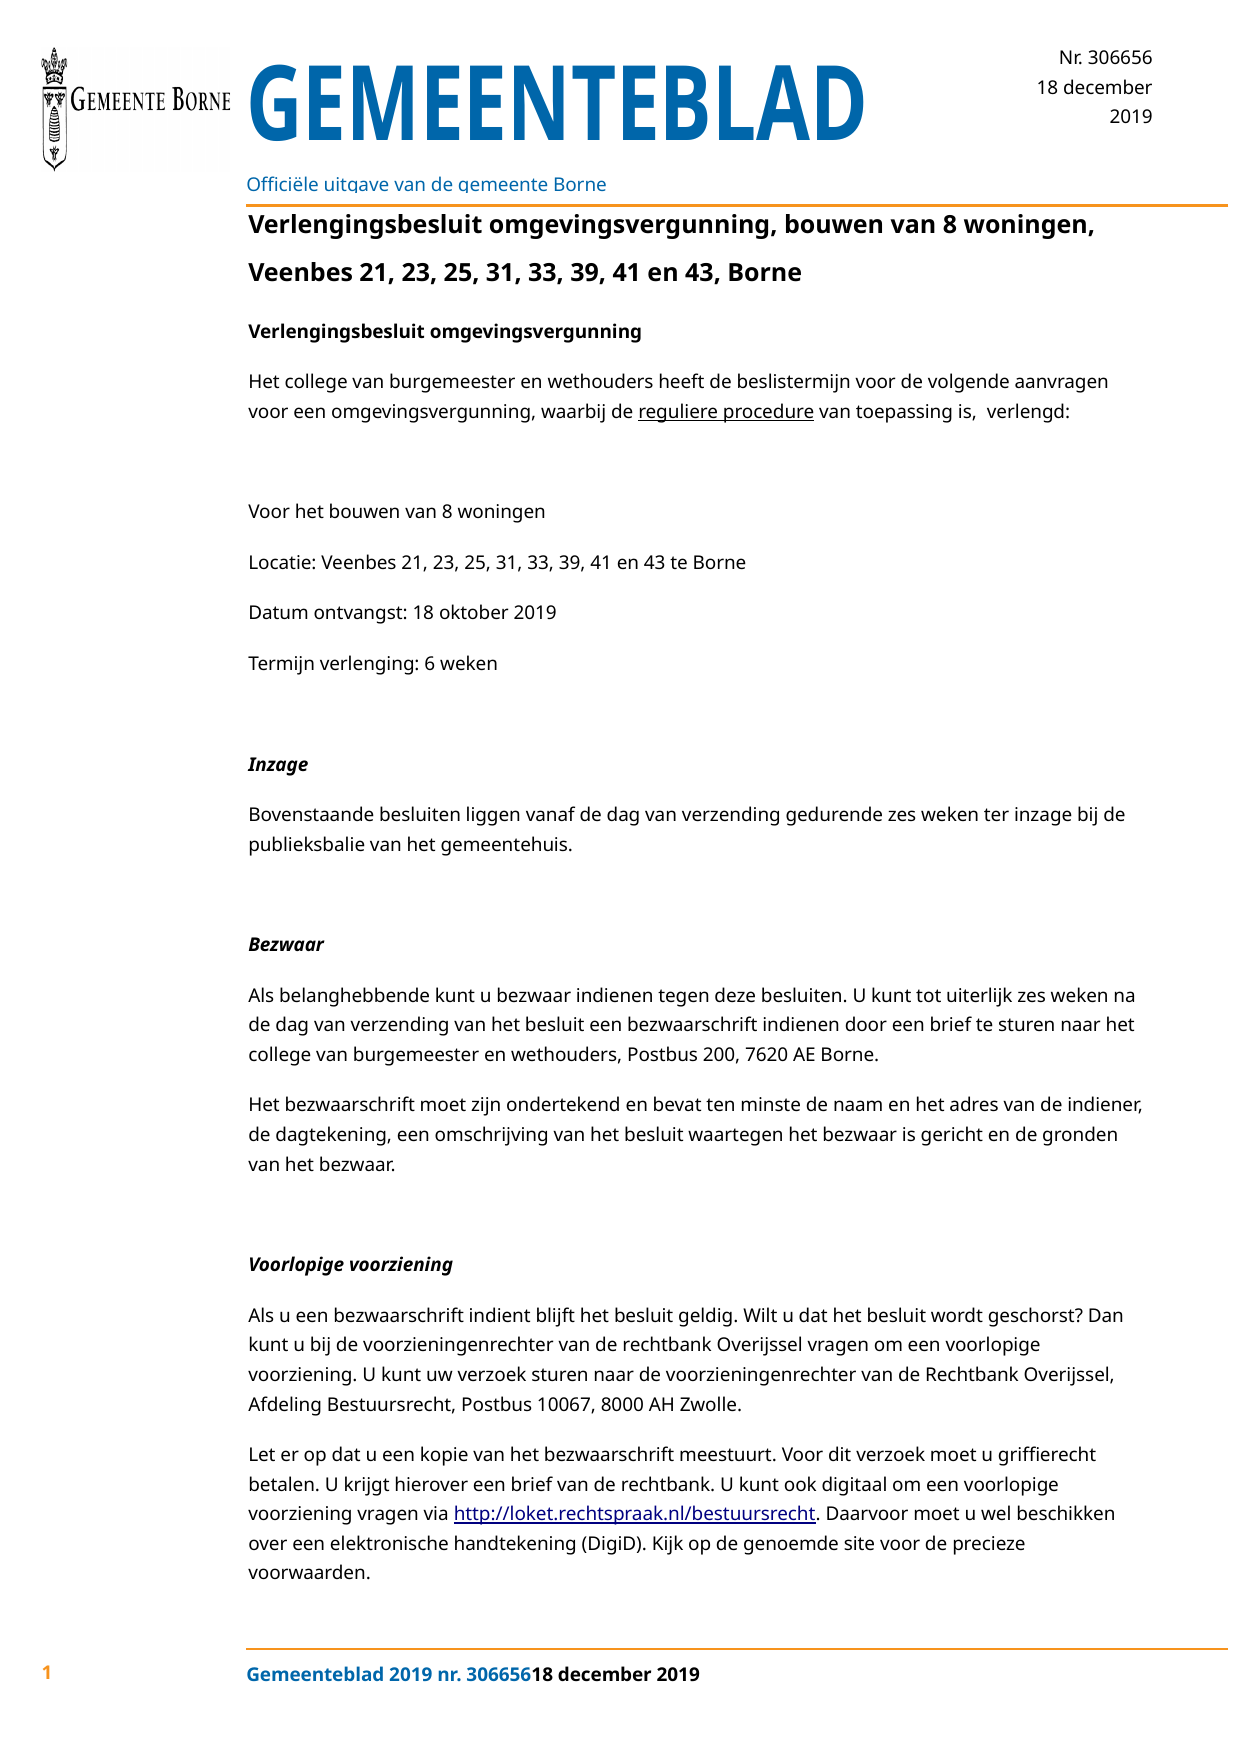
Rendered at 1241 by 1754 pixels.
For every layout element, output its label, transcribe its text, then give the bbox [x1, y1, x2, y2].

text Het bezwaarschrift moet zijn ondertekend en bevat ten minste de naam en het adres van de indiener, de dagtekening, een omschrijving van het besluit waartegen het bezwaar is gericht en de gronden van het bezwaar. [248, 1092, 1152, 1177]
text Datum ontvangst: 18 oktober 2019 [248, 599, 1152, 625]
text Verlengingsbesluit omgevingsvergunning [248, 318, 1152, 344]
text Termijn verlenging: 6 weken [248, 650, 1152, 676]
text Inzage [248, 751, 1152, 777]
text Voor het bouwen van 8 woningen [248, 499, 1152, 524]
picture [41, 47, 231, 172]
text Locatie: Veenbes 21, 23, 25, 31, 33, 39, 41 en 43 te Borne [248, 549, 1152, 575]
text Het college van burgemeester en wethouders heeft de beslistermijn voor de volgende aanvragen voor een omgevingsvergunning, waarbij de reguliere procedure van toepassing is, verlengd: [248, 368, 1152, 424]
text Bovenstaande besluiten liggen vanaf de dag van verzending gedurende zes weken ter inzage bij de publieksbalie van het gemeentehuis. [248, 801, 1152, 857]
text Voorlopige voorziening [248, 1252, 1152, 1277]
text Als belanghebbende kunt u bezwaar indienen tegen deze besluiten. U kunt tot uiterlijk zes weken na de dag van verzending van het besluit een bezwaarschrift indienen door een brief te sturen naar het college van burgemeester en wethouders, Postbus 200, 7620 AE Borne. [248, 982, 1152, 1067]
text Verlengingsbesluit omgevingsvergunning, bouwen van 8 woningen, Veenbes 21, 23, 25, 31, 33, 39, 41 en 43, Borne [248, 207, 1152, 288]
text Let er op dat u een kopie van het bezwaarschrift meestuurt. Voor dit verzoek moet u griffierecht betalen. U krijgt hierover een brief van de rechtbank. U kunt ook digitaal om een voorlopige voorziening vragen via http://loket.rechtspraak.nl/bestuursrecht. Daarvoor moet u wel beschikken over een elektronische handtekening (DigiD). Kijk op de genoemde site voor de precieze voorwaarden. [248, 1441, 1152, 1585]
text Bezwaar [248, 932, 1152, 957]
text Als u een bezwaarschrift indient blijft het besluit geldig. Wilt u dat het besluit wordt geschorst? Dan kunt u bij de voorzieningenrechter van de rechtbank Overijssel vragen om een voorlopige voorziening. U kunt uw verzoek sturen naar de voorzieningenrechter van de Rechtbank Overijssel, Afdeling Bestuursrecht, Postbus 10067, 8000 AH Zwolle. [248, 1302, 1152, 1417]
